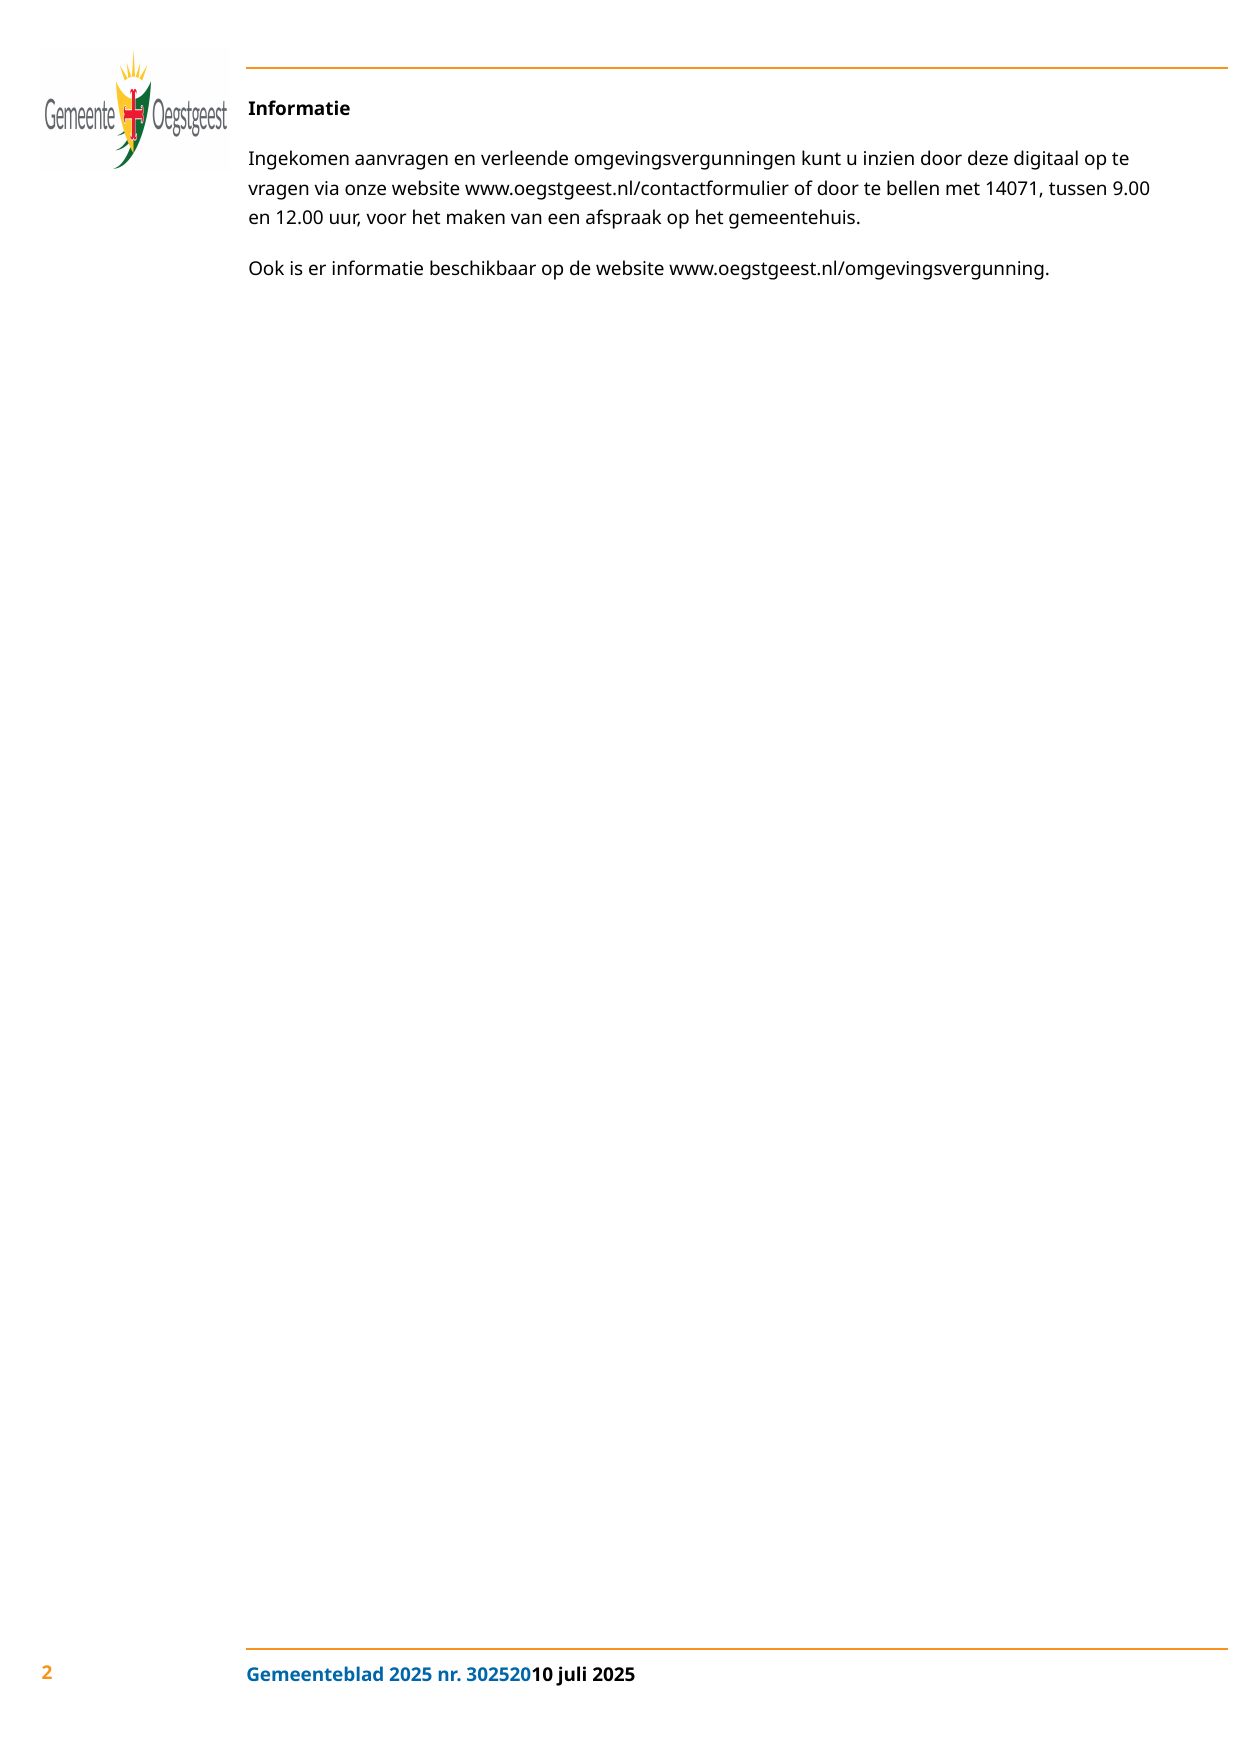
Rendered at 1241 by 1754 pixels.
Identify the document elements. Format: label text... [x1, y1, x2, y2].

picture [41, 47, 231, 172]
text Ingekomen aanvragen en verleende omgevingsvergunningen kunt u inzien door deze digitaal op te vragen via onze website www.oegstgeest.nl/contactformulier of door te bellen met 14071, tussen 9.00 en 12.00 uur, voor het maken van een afspraak op het gemeentehuis. [248, 145, 1152, 230]
text Ook is er informatie beschikbaar op de website www.oegstgeest.nl/omgevingsvergunning. [248, 255, 1152, 281]
text Informatie [248, 95, 1152, 121]
